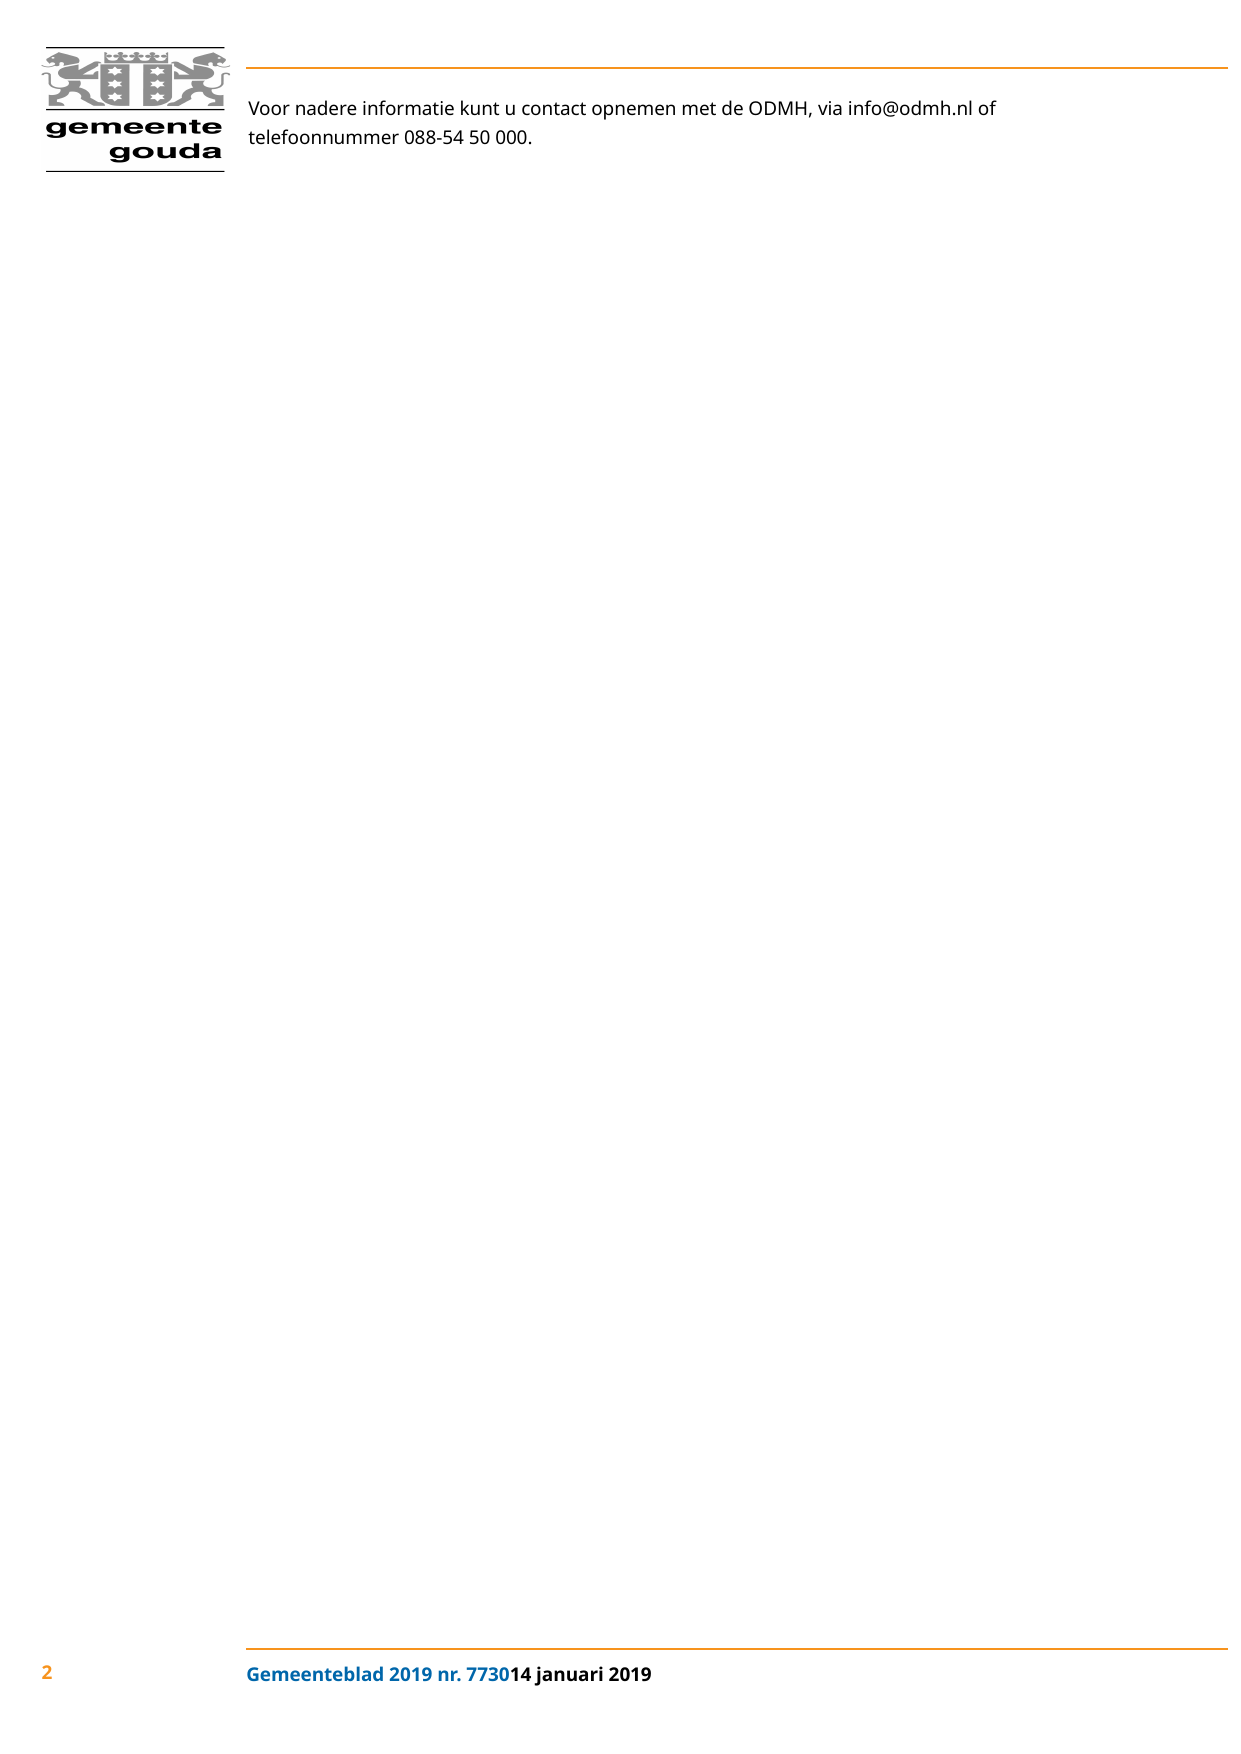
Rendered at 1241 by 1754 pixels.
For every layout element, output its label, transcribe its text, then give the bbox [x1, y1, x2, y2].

text Voor nadere informatie kunt u contact opnemen met de ODMH, via info@odmh.nl of telefoonnummer 088-54 50 000. [248, 95, 1152, 150]
picture [41, 47, 231, 172]
